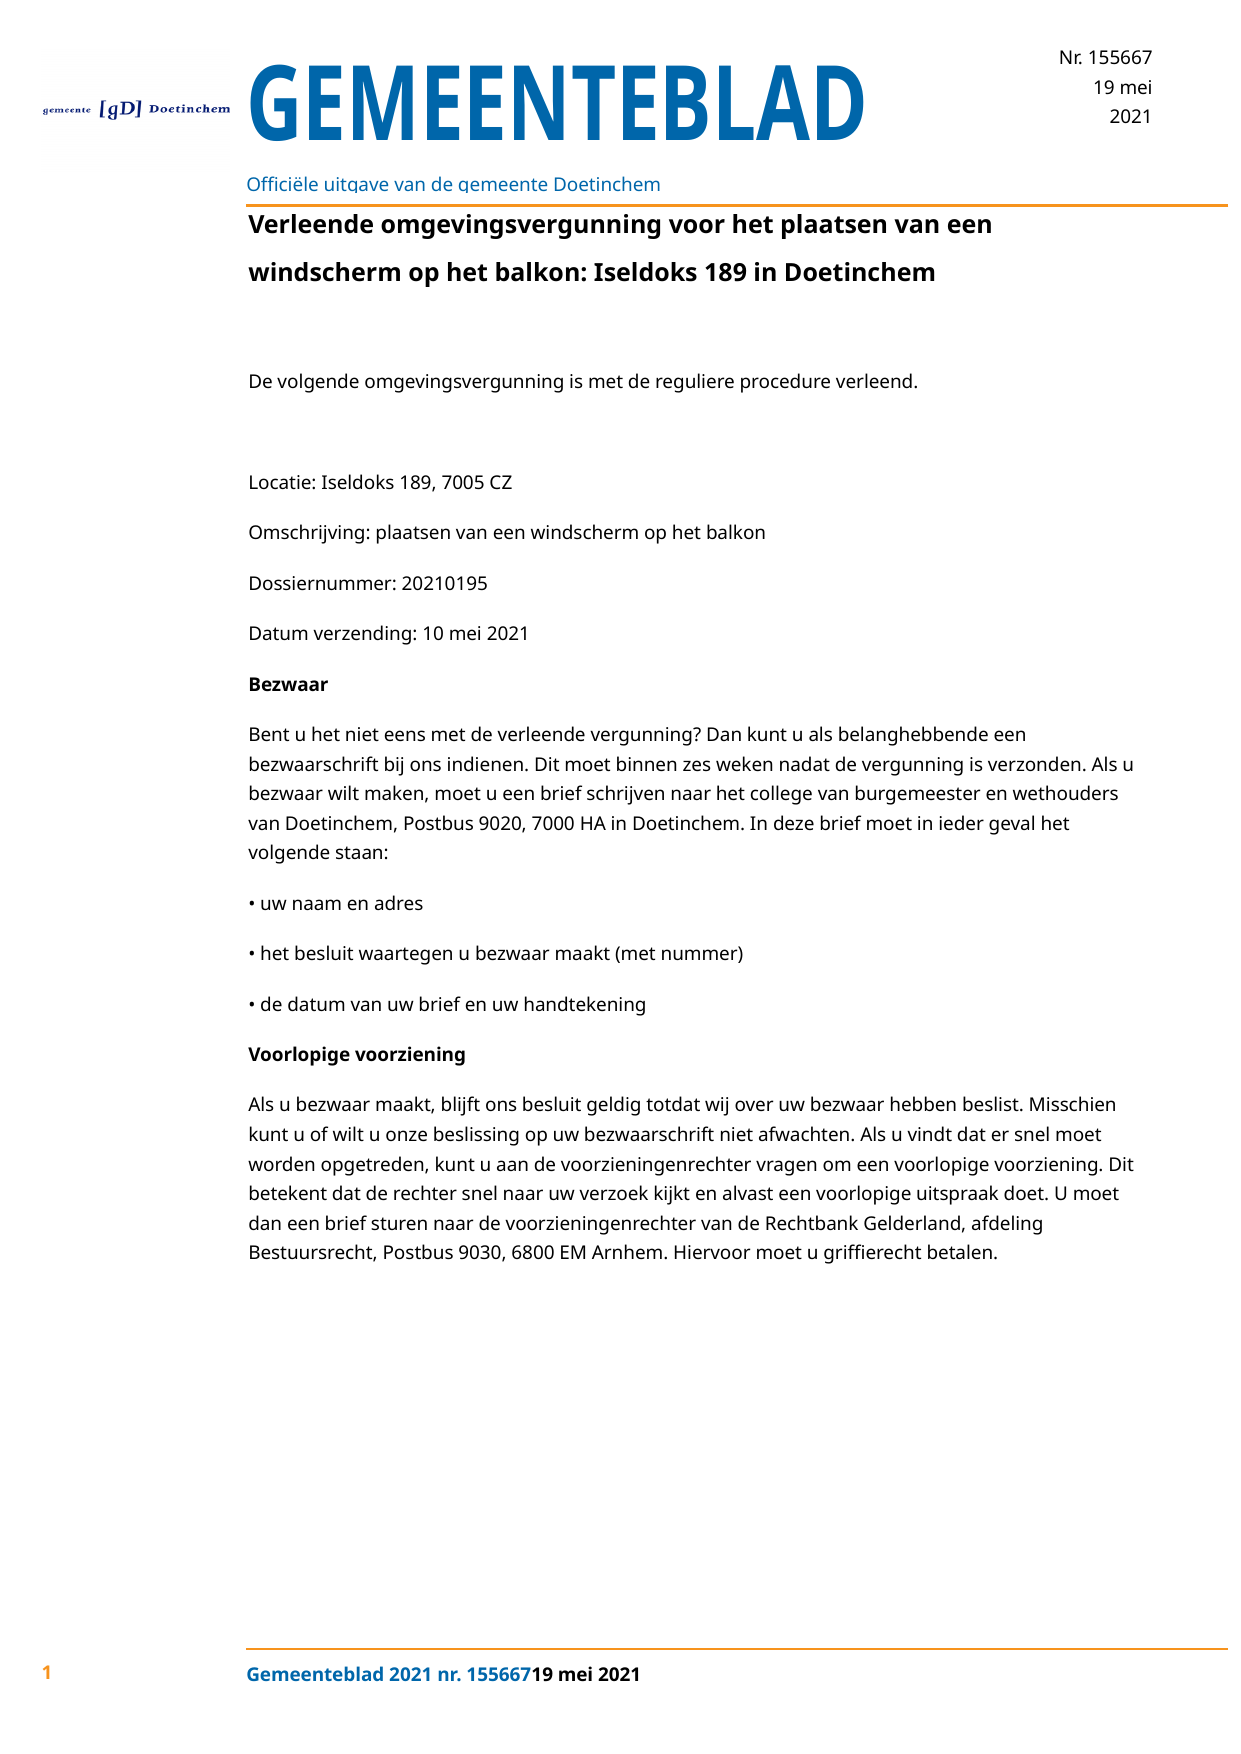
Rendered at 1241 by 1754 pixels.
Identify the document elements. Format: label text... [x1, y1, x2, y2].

text • de datum van uw brief en uw handtekening [248, 991, 1152, 1017]
text Locatie: Iseldoks 189, 7005 CZ [248, 469, 1152, 495]
text Voorlopige voorziening [248, 1041, 1152, 1067]
text Als u bezwaar maakt, blijft ons besluit geldig totdat wij over uw bezwaar hebben beslist. Misschien kunt u of wilt u onze beslissing op uw bezwaarschrift niet afwachten. Als u vindt dat er snel moet worden opgetreden, kunt u aan de voorzieningenrechter vragen om een voorlopige voorziening. Dit betekent dat de rechter snel naar uw verzoek kijkt en alvast een voorlopige uitspraak doet. U moet dan een brief sturen naar de voorzieningenrechter van de Rechtbank Gelderland, afdeling Bestuursrecht, Postbus 9030, 6800 EM Arnhem. Hiervoor moet u griffierecht betalen. [248, 1092, 1152, 1265]
text De volgende omgevingsvergunning is met de reguliere procedure verleend. [248, 368, 1152, 394]
text • het besluit waartegen u bezwaar maakt (met nummer) [248, 940, 1152, 966]
text Dossiernummer: 20210195 [248, 570, 1152, 596]
text Omschrijving: plaatsen van een windscherm op het balkon [248, 519, 1152, 545]
text Bent u het niet eens met de verleende vergunning? Dan kunt u als belanghebbende een bezwaarschrift bij ons indienen. Dit moet binnen zes weken nadat de vergunning is verzonden. Als u bezwaar wilt maken, moet u een brief schrijven naar het college van burgemeester en wethouders van Doetinchem, Postbus 9020, 7000 HA in Doetinchem. In deze brief moet in ieder geval het volgende staan: [248, 721, 1152, 865]
text Verleende omgevingsvergunning voor het plaatsen van een windscherm op het balkon: Iseldoks 189 in Doetinchem [248, 207, 1152, 288]
text Datum verzending: 10 mei 2021 [248, 620, 1152, 646]
text Bezwaar [248, 671, 1152, 697]
text • uw naam en adres [248, 890, 1152, 916]
picture [41, 47, 231, 172]
